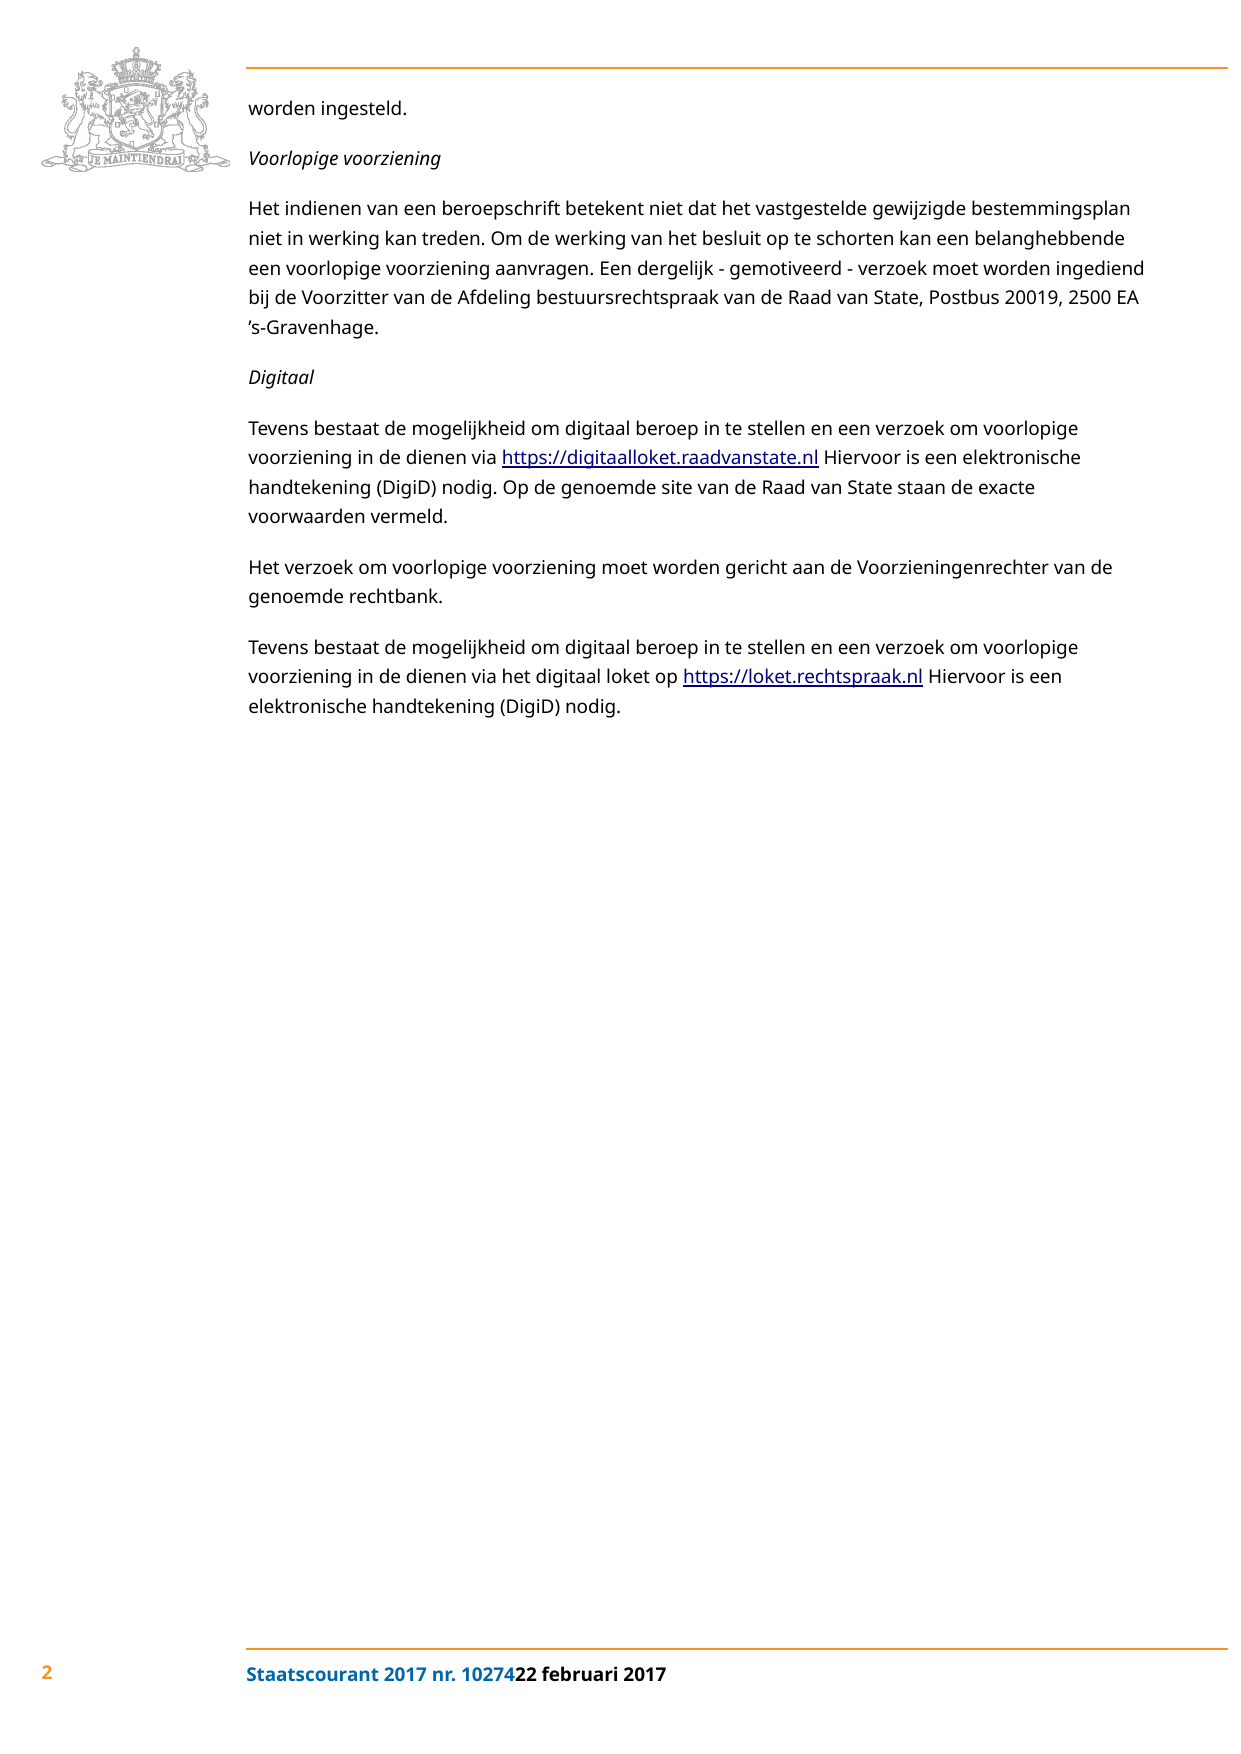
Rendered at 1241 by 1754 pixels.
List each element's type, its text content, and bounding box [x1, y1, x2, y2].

text Tevens bestaat de mogelijkheid om digitaal beroep in te stellen en een verzoek om voorlopige voorziening in de dienen via https://digitaalloket.raadvanstate.nl Hiervoor is een elektronische handtekening (DigiD) nodig. Op de genoemde site van de Raad van State staan de exacte voorwaarden vermeld. [248, 415, 1152, 529]
text Het indienen van een beroepschrift betekent niet dat het vastgestelde gewijzigde bestemmingsplan niet in werking kan treden. Om de werking van het besluit op te schorten kan een belanghebbende een voorlopige voorziening aanvragen. Een dergelijk - gemotiveerd - verzoek moet worden ingediend bij de Voorzitter van de Afdeling bestuursrechtspraak van de Raad van State, Postbus 20019, 2500 EA ’s-Gravenhage. [248, 196, 1152, 340]
picture [41, 47, 231, 172]
text Het verzoek om voorlopige voorziening moet worden gericht aan de Voorzieningenrechter van de genoemde rechtbank. [248, 554, 1152, 609]
text Voorlopige voorziening [248, 145, 1152, 171]
text Tevens bestaat de mogelijkheid om digitaal beroep in te stellen en een verzoek om voorlopige voorziening in de dienen via het digitaal loket op https://loket.rechtspraak.nl Hiervoor is een elektronische handtekening (DigiD) nodig. [248, 634, 1152, 719]
text worden ingesteld. [248, 95, 1152, 121]
text Digitaal [248, 364, 1152, 390]
